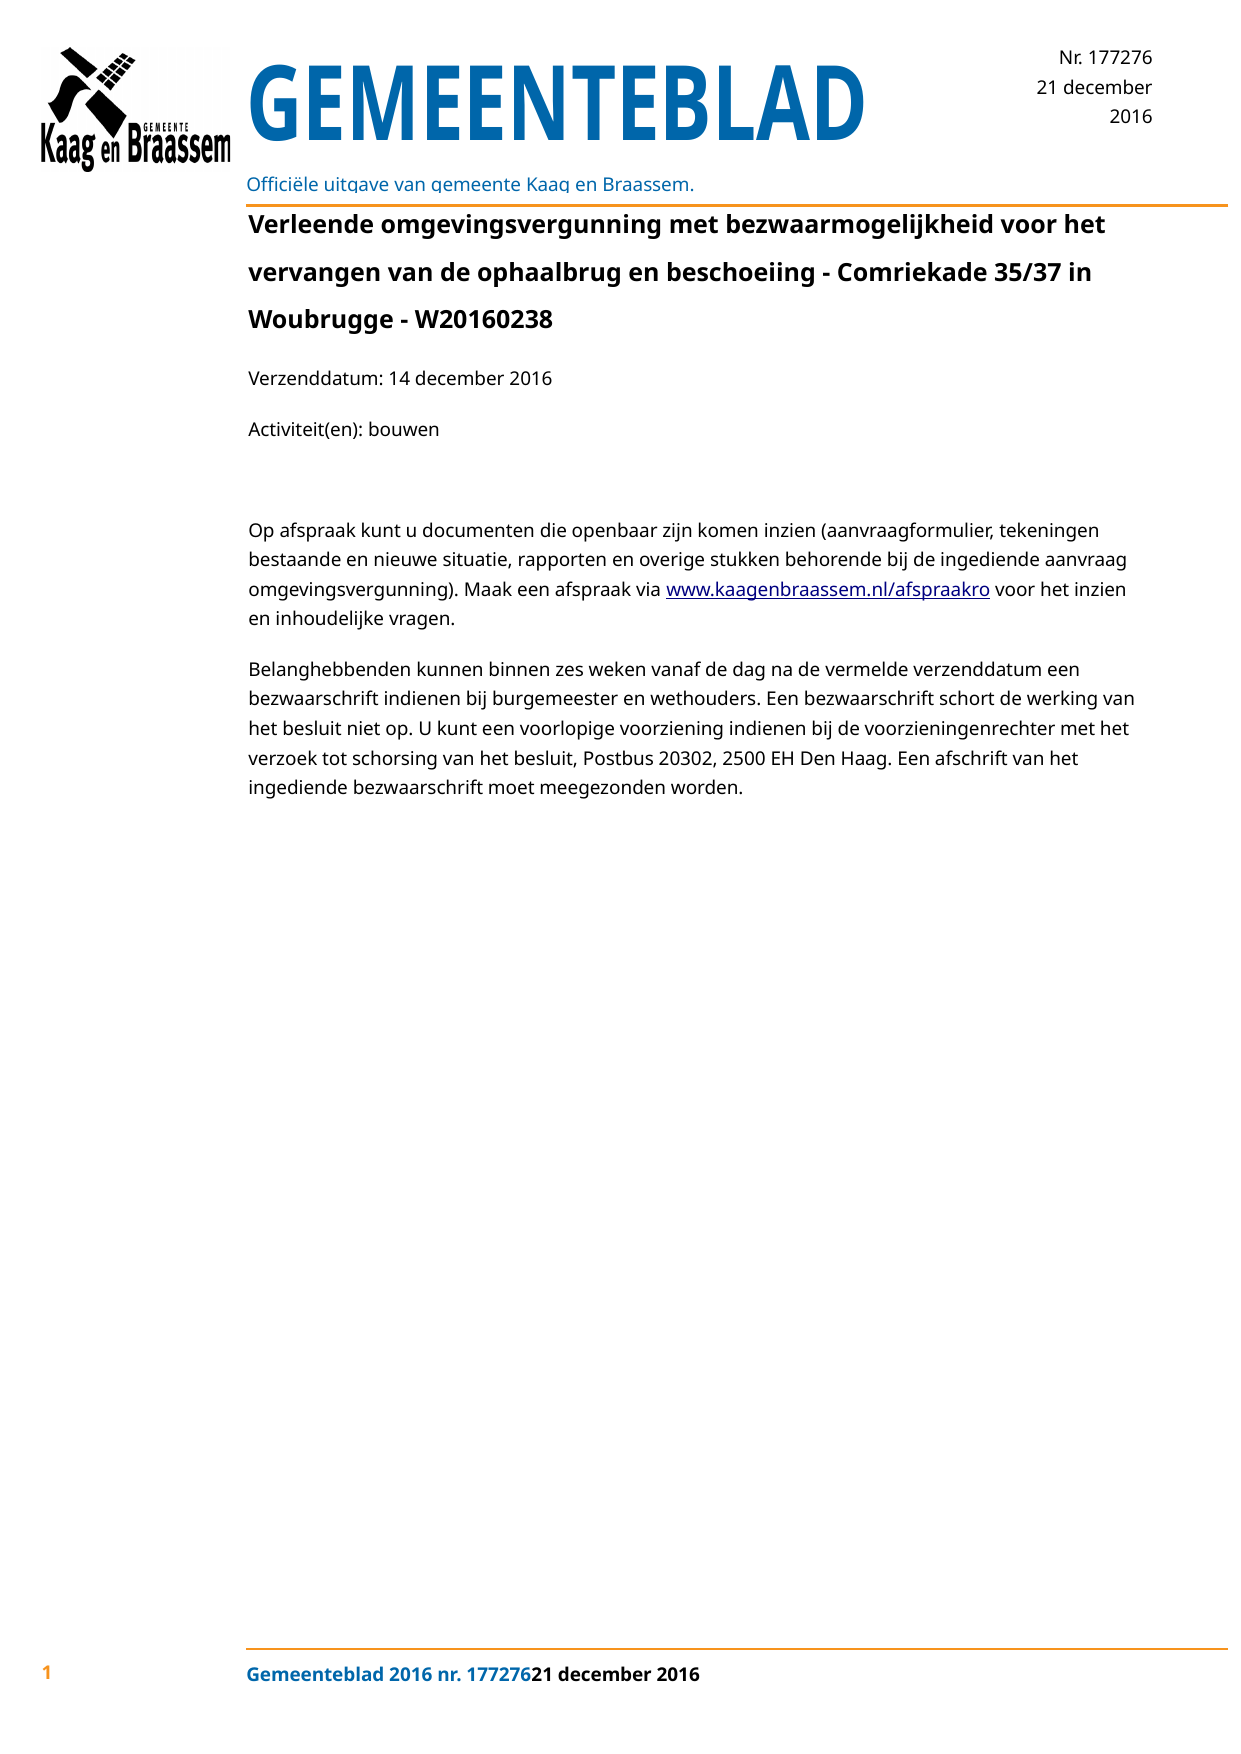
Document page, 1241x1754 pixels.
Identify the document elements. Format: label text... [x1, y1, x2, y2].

text Op afspraak kunt u documenten die openbaar zijn komen inzien (aanvraagformulier, tekeningen bestaande en nieuwe situatie, rapporten en overige stukken behorende bij de ingediende aanvraag omgevingsvergunning). Maak een afspraak via www.kaagenbraassem.nl/afspraakro voor het inzien en inhoudelijke vragen. [248, 517, 1152, 631]
text Belanghebbenden kunnen binnen zes weken vanaf de dag na de vermelde verzenddatum een bezwaarschrift indienen bij burgemeester en wethouders. Een bezwaarschrift schort de werking van het besluit niet op. U kunt een voorlopige voorziening indienen bij de voorzieningenrechter met het verzoek tot schorsing van het besluit, Postbus 20302, 2500 EH Den Haag. Een afschrift van het ingediende bezwaarschrift moet meegezonden worden. [248, 656, 1152, 800]
text Verzenddatum: 14 december 2016 [248, 366, 1152, 391]
text Verleende omgevingsvergunning met bezwaarmogelijkheid voor het vervangen van de ophaalbrug en beschoeiing - Comriekade 35/37 in Woubrugge - W20160238 [248, 207, 1152, 336]
text Activiteit(en): bouwen [248, 416, 1152, 442]
picture [41, 47, 231, 172]
